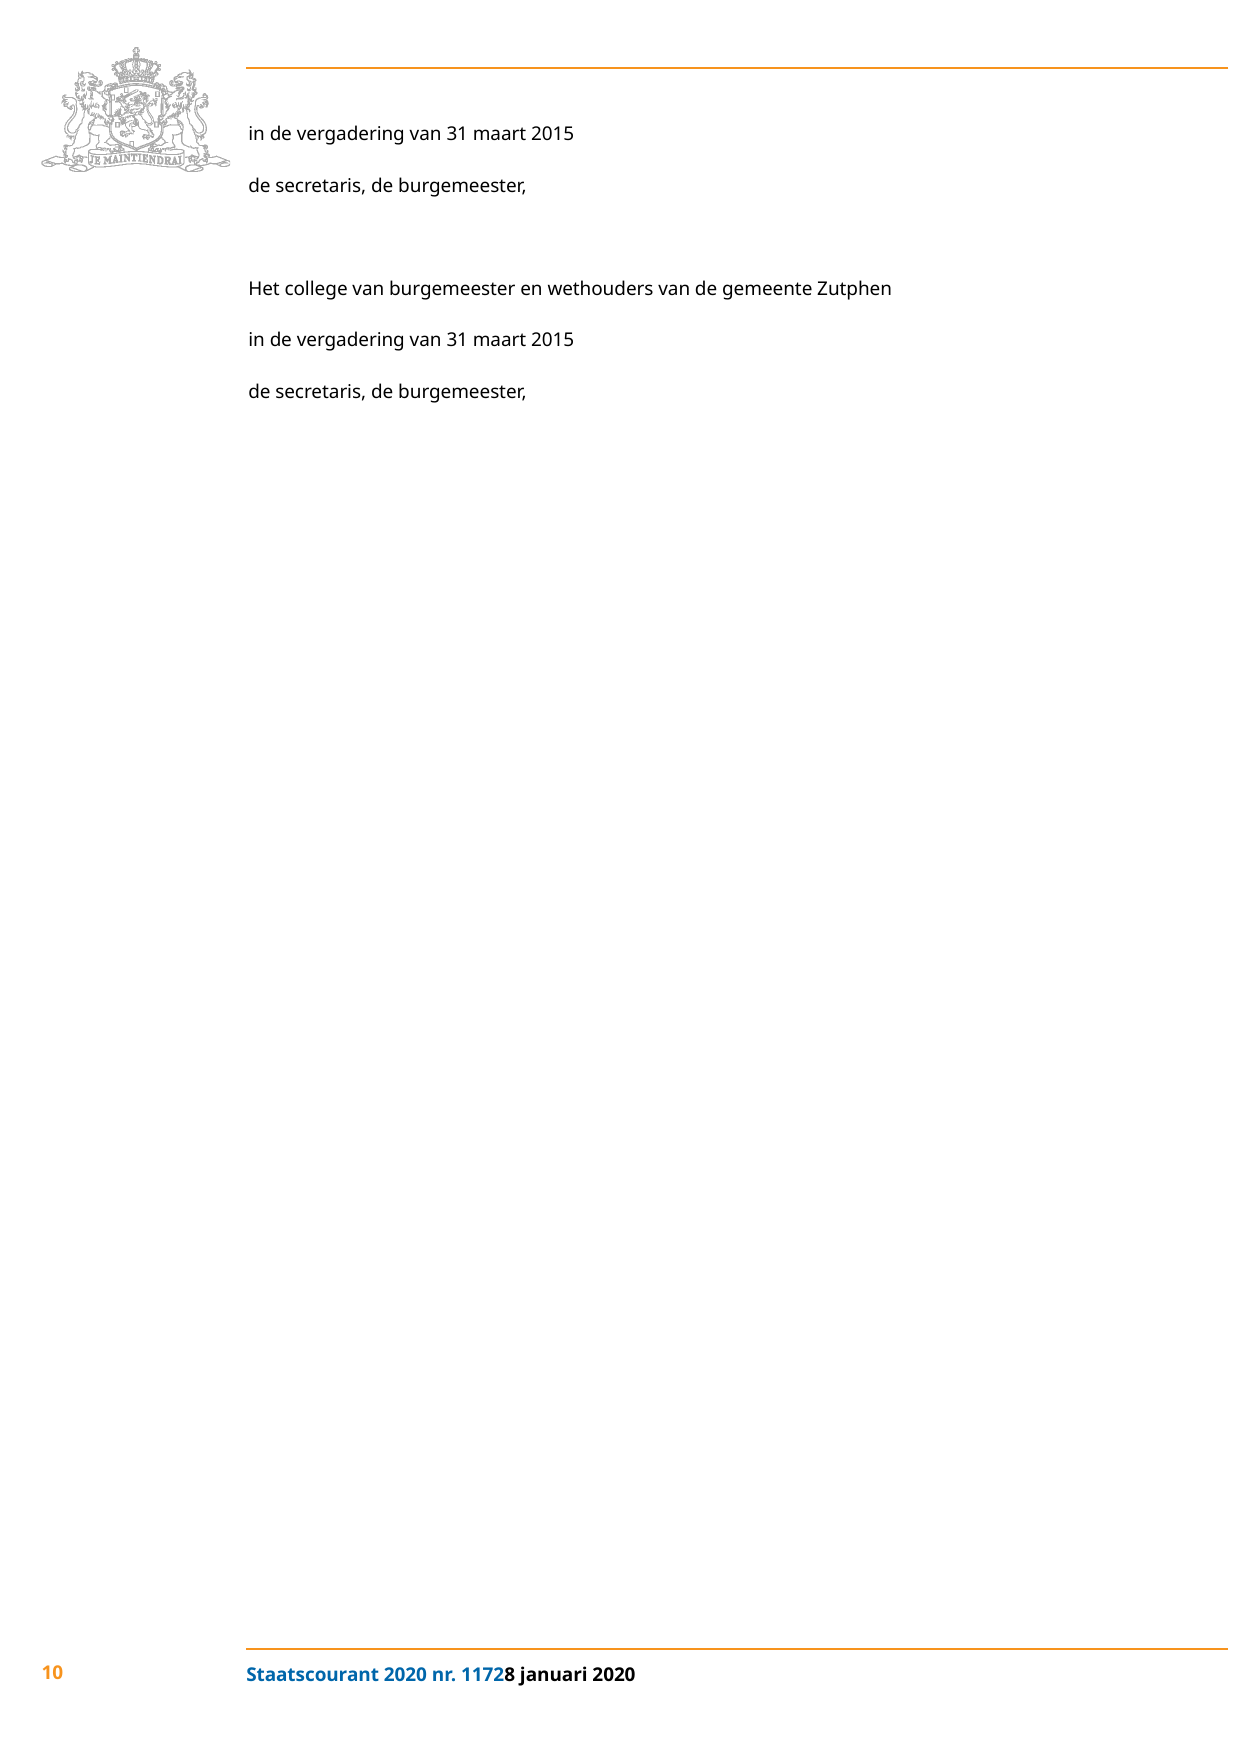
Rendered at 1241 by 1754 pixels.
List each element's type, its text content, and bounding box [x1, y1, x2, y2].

text Het college van burgemeester en wethouders van de gemeente Zutphen [248, 275, 1152, 301]
text de secretaris, de burgemeester, [248, 172, 1152, 198]
text in de vergadering van 31 maart 2015 [248, 121, 1152, 146]
text in de vergadering van 31 maart 2015 [248, 326, 1152, 352]
picture [41, 47, 231, 172]
text de secretaris, de burgemeester, [248, 378, 1152, 403]
